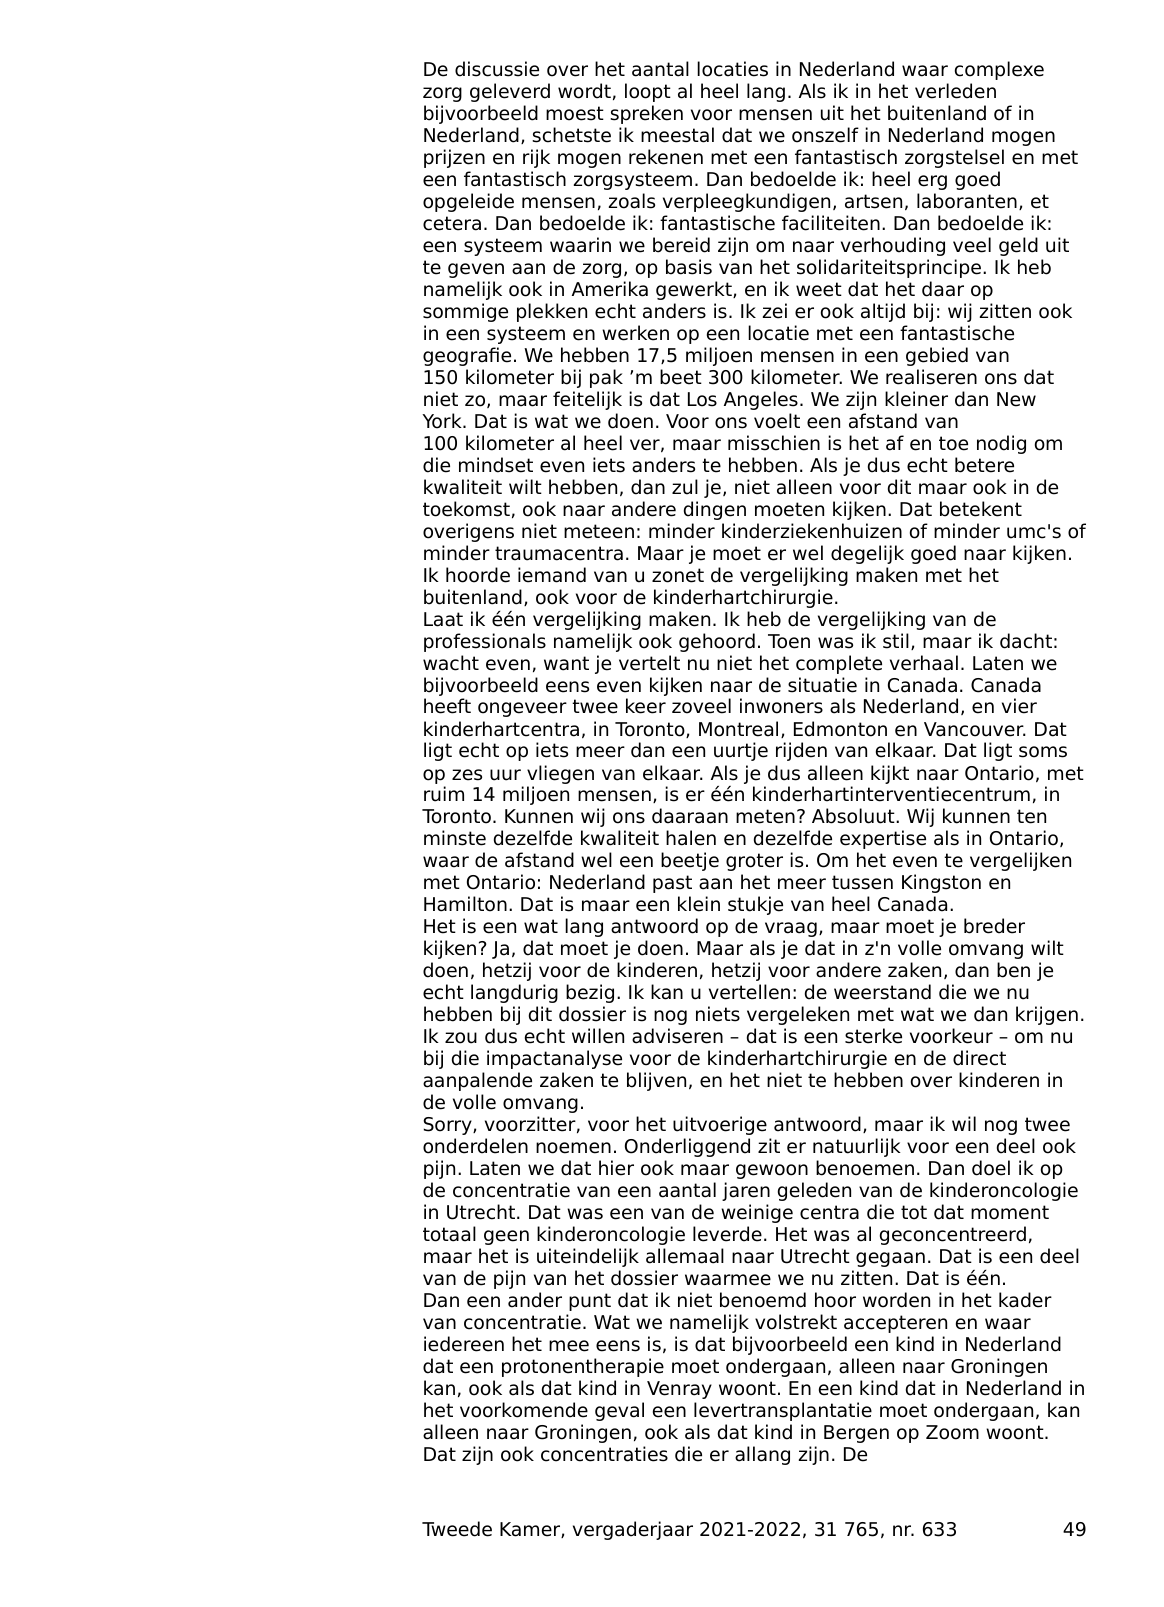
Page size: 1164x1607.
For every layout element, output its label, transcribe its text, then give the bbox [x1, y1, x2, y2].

text Sorry, voorzitter, voor het uitvoerige antwoord, maar ik wil nog twee onderdelen noemen. Onderliggend zit er natuurlijk voor een deel ook pijn. Laten we dat hier ook maar gewoon benoemen. Dan doel ik op de concentratie van een aantal jaren geleden van de kinderoncologie in Utrecht. Dat was een van de weinige centra die tot dat moment totaal geen kinderoncologie leverde. Het was al geconcentreerd, maar het is uiteindelijk allemaal naar Utrecht gegaan. Dat is een deel van de pijn van het dossier waarmee we nu zitten. Dat is één. [422, 1114, 1087, 1290]
text Laat ik één vergelijking maken. Ik heb de vergelijking van de professionals namelijk ook gehoord. Toen was ik stil, maar ik dacht: wacht even, want je vertelt nu niet het complete verhaal. Laten we bijvoorbeeld eens even kijken naar de situatie in Canada. Canada heeft ongeveer twee keer zoveel inwoners als Nederland, en vier kinderhartcentra, in Toronto, Montreal, Edmonton en Vancouver. Dat ligt echt op iets meer dan een uurtje rijden van elkaar. Dat ligt soms op zes uur vliegen van elkaar. Als je dus alleen kijkt naar Ontario, met ruim 14 miljoen mensen, is er één kinderhartinterventiecentrum, in Toronto. Kunnen wij ons daaraan meten? Absoluut. Wij kunnen ten minste dezelfde kwaliteit halen en dezelfde expertise als in Ontario, waar de afstand wel een beetje groter is. Om het even te vergelijken met Ontario: Nederland past aan het meer tussen Kingston en Hamilton. Dat is maar een klein stukje van heel Canada. [422, 608, 1087, 916]
text De discussie over het aantal locaties in Nederland waar complexe zorg geleverd wordt, loopt al heel lang. Als ik in het verleden bijvoorbeeld moest spreken voor mensen uit het buitenland of in Nederland, schetste ik meestal dat we onszelf in Nederland mogen prijzen en rijk mogen rekenen met een fantastisch zorgstelsel en met een fantastisch zorgsysteem. Dan bedoelde ik: heel erg goed opgeleide mensen, zoals verpleegkundigen, artsen, laboranten, et cetera. Dan bedoelde ik: fantastische faciliteiten. Dan bedoelde ik: een systeem waarin we bereid zijn om naar verhouding veel geld uit te geven aan de zorg, op basis van het solidariteitsprincipe. Ik heb namelijk ook in Amerika gewerkt, en ik weet dat het daar op sommige plekken echt anders is. Ik zei er ook altijd bij: wij zitten ook in een systeem en werken op een locatie met een fantastische geografie. We hebben 17,5 miljoen mensen in een gebied van 150 kilometer bij pak ’m beet 300 kilometer. We realiseren ons dat niet zo, maar feitelijk is dat Los Angeles. We zijn kleiner dan New York. Dat is wat we doen. Voor ons voelt een afstand van 100 kilometer al heel ver, maar misschien is het af en toe nodig om die mindset even iets anders te hebben. Als je dus echt betere kwaliteit wilt hebben, dan zul je, niet alleen voor dit maar ook in de toekomst, ook naar andere dingen moeten kijken. Dat betekent overigens niet meteen: minder kinderziekenhuizen of minder umc's of minder traumacentra. Maar je moet er wel degelijk goed naar kijken. Ik hoorde iemand van u zonet de vergelijking maken met het buitenland, ook voor de kinderhartchirurgie. [422, 59, 1087, 608]
text Het is een wat lang antwoord op de vraag, maar moet je breder kijken? Ja, dat moet je doen. Maar als je dat in z'n volle omvang wilt doen, hetzij voor de kinderen, hetzij voor andere zaken, dan ben je echt langdurig bezig. Ik kan u vertellen: de weerstand die we nu hebben bij dit dossier is nog niets vergeleken met wat we dan krijgen. Ik zou dus echt willen adviseren – dat is een sterke voorkeur – om nu bij die impactanalyse voor de kinderhartchirurgie en de direct aanpalende zaken te blijven, en het niet te hebben over kinderen in de volle omvang. [422, 916, 1087, 1114]
text Dan een ander punt dat ik niet benoemd hoor worden in het kader van concentratie. Wat we namelijk volstrekt accepteren en waar iedereen het mee eens is, is dat bijvoorbeeld een kind in Nederland dat een protonentherapie moet ondergaan, alleen naar Groningen kan, ook als dat kind in Venray woont. En een kind dat in Nederland in het voorkomende geval een levertransplantatie moet ondergaan, kan alleen naar Groningen, ook als dat kind in Bergen op Zoom woont. Dat zijn ook concentraties die er allang zijn. De [422, 1290, 1087, 1466]
